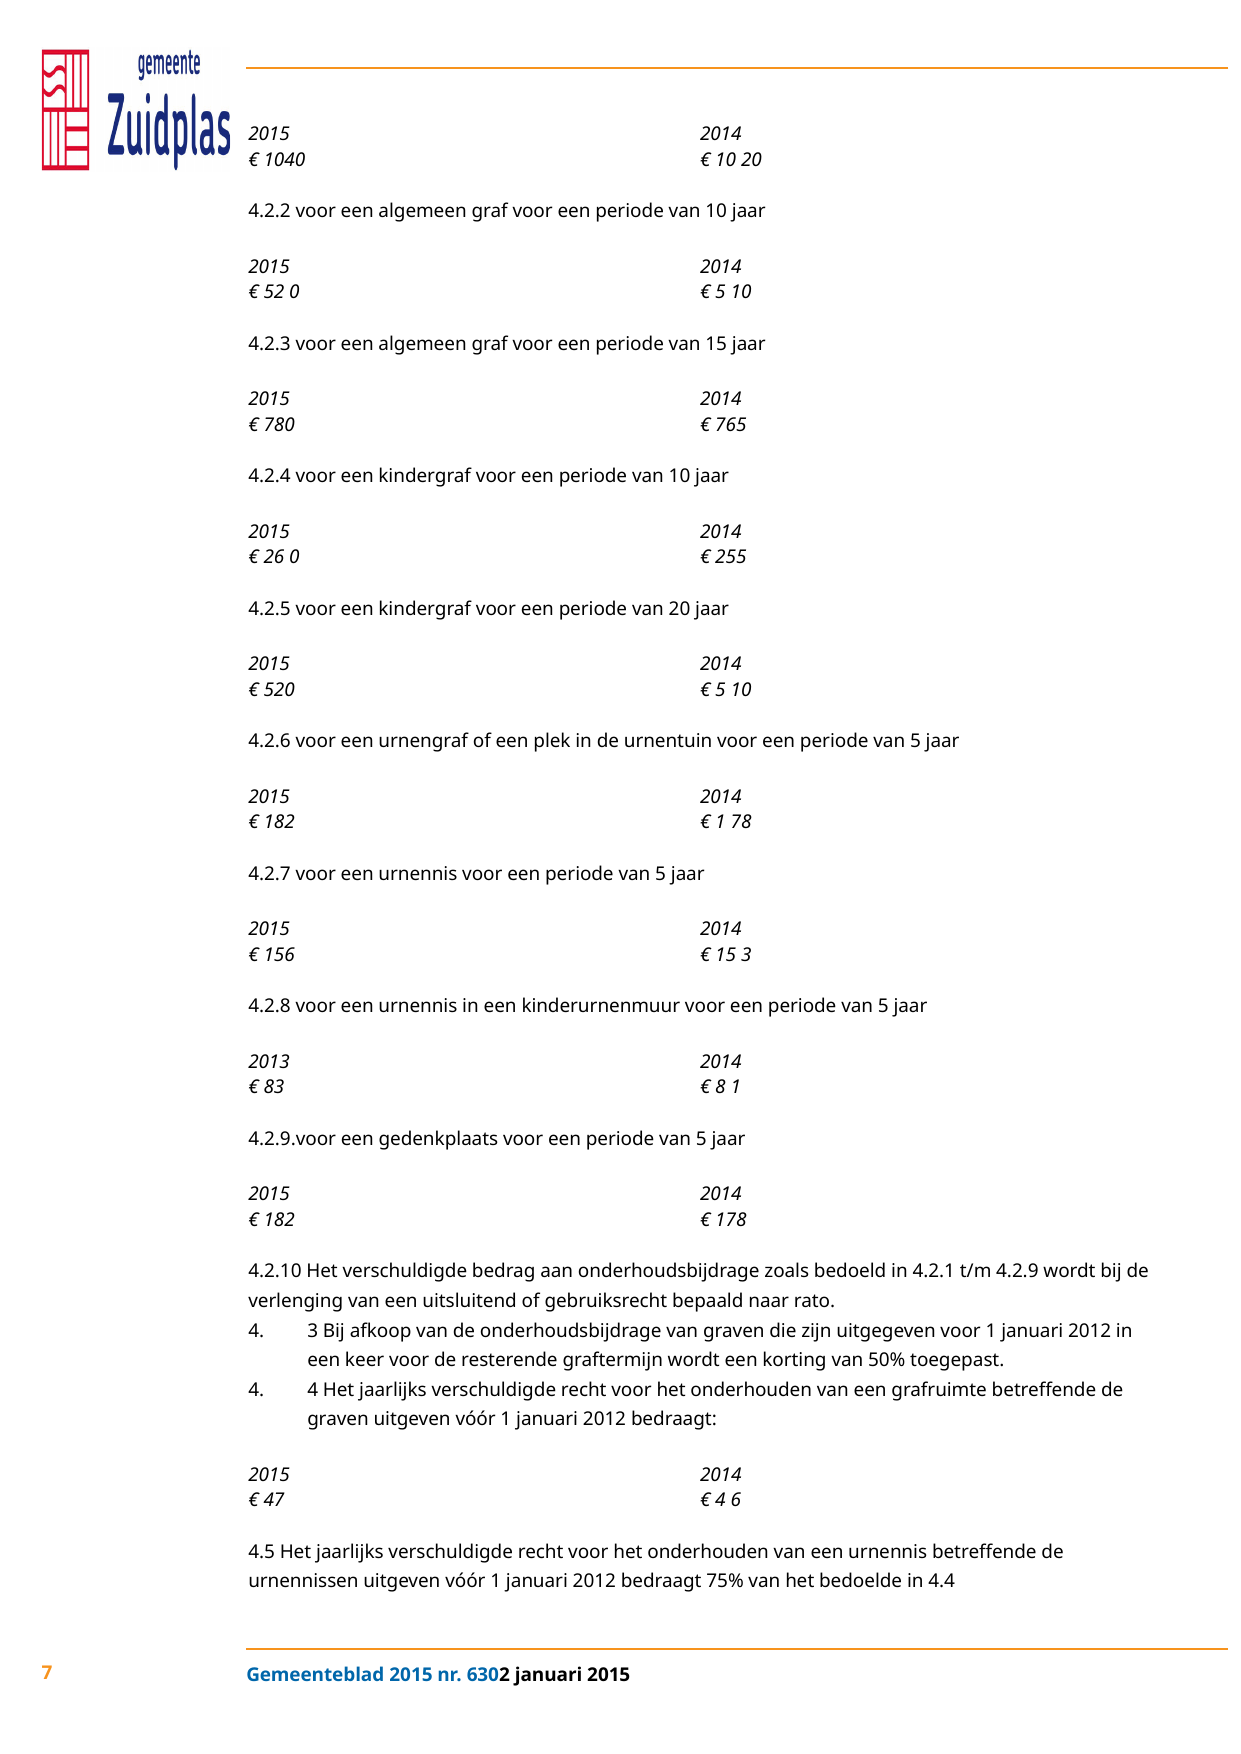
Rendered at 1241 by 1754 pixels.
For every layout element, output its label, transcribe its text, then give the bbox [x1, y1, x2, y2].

table_header 2014 [700, 386, 1152, 411]
table_header 2014 [700, 253, 1152, 279]
text 4.2.9.voor een gedenkplaats voor een periode van 5 jaar [248, 1125, 1152, 1151]
table_cell € 83 [248, 1074, 700, 1099]
text 4.2.5 voor een kindergraf voor een periode van 20 jaar [248, 595, 1152, 621]
table_header 2014 [700, 1461, 1152, 1487]
text 4.2.3 voor een algemeen graf voor een periode van 15 jaar [248, 330, 1152, 356]
text 4.2.2 voor een algemeen graf voor een periode van 10 jaar [248, 198, 1152, 223]
table_header 2015 [248, 386, 700, 411]
table_cell € 4 6 [700, 1487, 1152, 1512]
table_cell € 178 [700, 1206, 1152, 1232]
table_header 2015 [248, 518, 700, 544]
text 4.5 Het jaarlijks verschuldigde recht voor het onderhouden van een urnennis betreffende de urnennissen uitgeven vóór 1 januari 2012 bedraagt 75% van het bedoelde in 4.4 [248, 1538, 1152, 1593]
table_header 2014 [700, 121, 1152, 146]
table_header 2015 [248, 783, 700, 809]
table_cell € 765 [700, 411, 1152, 437]
text 4.2.10 Het verschuldigde bedrag aan onderhoudsbijdrage zoals bedoeld in 4.2.1 t/m 4.2.9 wordt bij de verlenging van een uitsluitend of gebruiksrecht bepaald naar rato. [248, 1258, 1152, 1313]
table_cell € 255 [700, 544, 1152, 569]
table_header 2014 [700, 783, 1152, 809]
table_header 2015 [248, 253, 700, 279]
text 4.2.8 voor een urnennis in een kinderurnenmuur voor een periode van 5 jaar [248, 993, 1152, 1018]
list 3 Bij afkoop van de onderhoudsbijdrage van graven die zijn uitgegeven voor 1 januari 2012 in een keer voor de resterende graftermijn wordt een korting van 50% toegepast. [248, 1317, 1152, 1372]
table_cell € 47 [248, 1487, 700, 1512]
table_cell € 182 [248, 1206, 700, 1232]
list 4 Het jaarlijks verschuldigde recht voor het onderhouden van een grafruimte betreffende de graven uitgeven vóór 1 januari 2012 bedraagt: [248, 1376, 1152, 1431]
table_cell € 10 20 [700, 146, 1152, 172]
table_cell € 156 [248, 941, 700, 967]
table_cell € 52 0 [248, 279, 700, 304]
table_cell € 1040 [248, 146, 700, 172]
text 4.2.4 voor een kindergraf voor een periode van 10 jaar [248, 463, 1152, 488]
table_cell € 5 10 [700, 279, 1152, 304]
table_header 2015 [248, 1181, 700, 1206]
table_cell € 182 [248, 809, 700, 834]
table_header 2014 [700, 651, 1152, 676]
table_header 2014 [700, 1048, 1152, 1074]
table_cell € 1 78 [700, 809, 1152, 834]
table_header 2014 [700, 518, 1152, 544]
table_header 2015 [248, 121, 700, 146]
picture [41, 47, 231, 172]
table_cell € 780 [248, 411, 700, 437]
table_cell € 26 0 [248, 544, 700, 569]
table_cell € 15 3 [700, 941, 1152, 967]
table_cell € 8 1 [700, 1074, 1152, 1099]
table_header 2014 [700, 1181, 1152, 1206]
table_cell € 5 10 [700, 676, 1152, 702]
text 4.2.7 voor een urnennis voor een periode van 5 jaar [248, 860, 1152, 886]
table_header 2013 [248, 1048, 700, 1074]
table_header 2014 [700, 916, 1152, 941]
table_header 2015 [248, 916, 700, 941]
table_cell € 520 [248, 676, 700, 702]
table_header 2015 [248, 651, 700, 676]
text 4.2.6 voor een urnengraf of een plek in de urnentuin voor een periode van 5 jaar [248, 728, 1152, 753]
table_header 2015 [248, 1461, 700, 1487]
